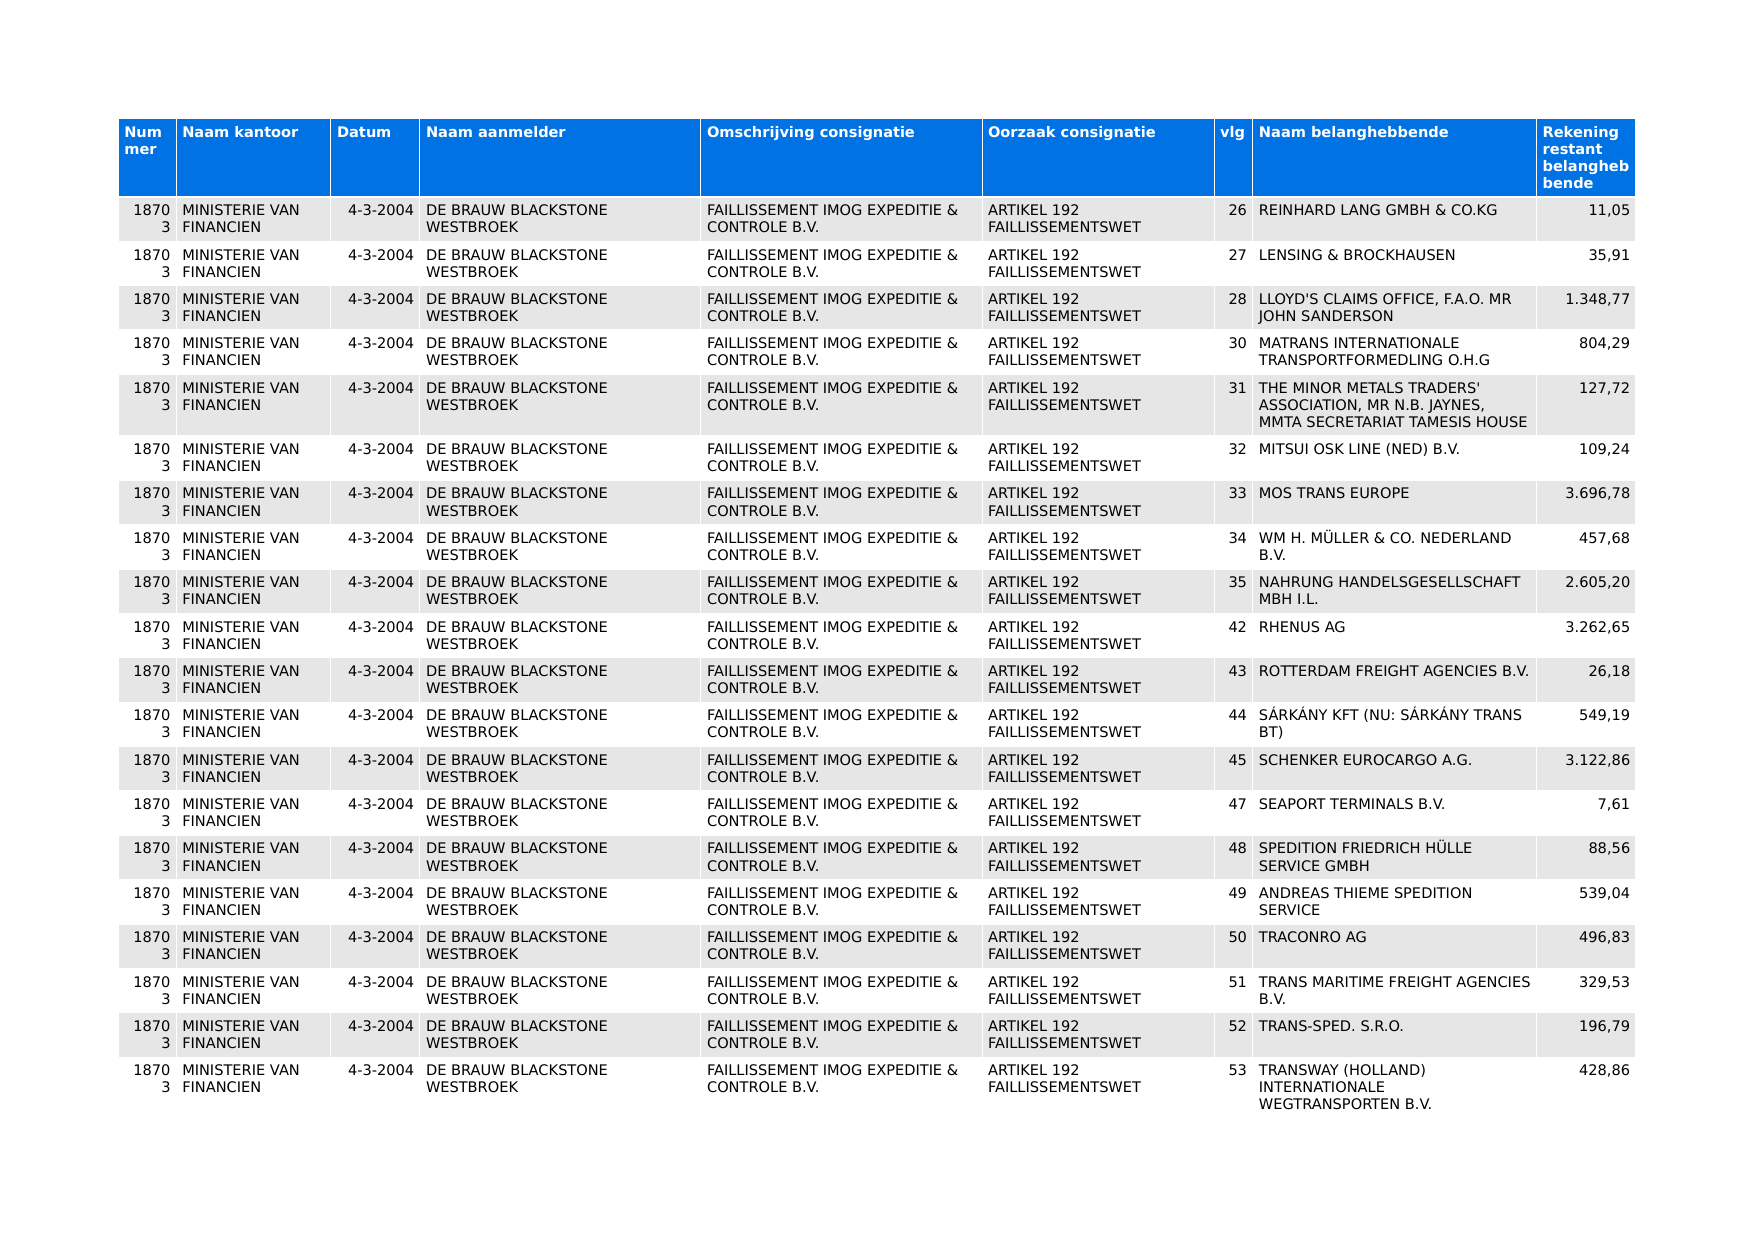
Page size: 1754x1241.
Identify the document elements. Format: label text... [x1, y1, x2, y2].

table_cell MINISTERIE VAN FINANCIEN [177, 570, 330, 613]
table_header Oorzaak consignatie [983, 119, 1214, 196]
table_cell 18703 [119, 658, 176, 702]
table_cell 4-3-2004 [331, 880, 419, 923]
table_cell 4-3-2004 [331, 525, 419, 568]
table_cell 35 [1215, 570, 1252, 613]
table_cell MINISTERIE VAN FINANCIEN [177, 703, 330, 746]
table_cell FAILLISSEMENT IMOG EXPEDITIE & CONTROLE B.V. [701, 1013, 982, 1057]
table_cell DE BRAUW BLACKSTONE WESTBROEK [420, 242, 700, 285]
table_cell ARTIKEL 192 FAILLISSEMENTSWET [983, 198, 1214, 241]
table_cell ARTIKEL 192 FAILLISSEMENTSWET [983, 880, 1214, 923]
table_cell 18703 [119, 375, 176, 435]
table_cell 196,79 [1537, 1013, 1635, 1057]
table_cell 47 [1215, 791, 1252, 835]
table_cell NAHRUNG HANDELSGESELLSCHAFT MBH I.L. [1253, 570, 1536, 613]
table_cell ARTIKEL 192 FAILLISSEMENTSWET [983, 525, 1214, 568]
table_cell FAILLISSEMENT IMOG EXPEDITIE & CONTROLE B.V. [701, 1058, 982, 1118]
table_cell 18703 [119, 331, 176, 374]
table_cell 4-3-2004 [331, 925, 419, 968]
table_cell MINISTERIE VAN FINANCIEN [177, 331, 330, 374]
table_cell DE BRAUW BLACKSTONE WESTBROEK [420, 925, 700, 968]
table_cell 18703 [119, 969, 176, 1012]
table_cell DE BRAUW BLACKSTONE WESTBROEK [420, 1058, 700, 1118]
table_cell 4-3-2004 [331, 481, 419, 524]
table_cell 45 [1215, 747, 1252, 790]
table_cell DE BRAUW BLACKSTONE WESTBROEK [420, 703, 700, 746]
table_cell ARTIKEL 192 FAILLISSEMENTSWET [983, 747, 1214, 790]
table_cell 32 [1215, 436, 1252, 480]
table_cell 27 [1215, 242, 1252, 285]
table_cell DE BRAUW BLACKSTONE WESTBROEK [420, 481, 700, 524]
table_cell ARTIKEL 192 FAILLISSEMENTSWET [983, 1013, 1214, 1057]
table_cell MINISTERIE VAN FINANCIEN [177, 747, 330, 790]
table_cell 53 [1215, 1058, 1252, 1118]
table_cell 7,61 [1537, 791, 1635, 835]
table_cell 18703 [119, 703, 176, 746]
table_cell ARTIKEL 192 FAILLISSEMENTSWET [983, 703, 1214, 746]
table_cell MINISTERIE VAN FINANCIEN [177, 836, 330, 879]
table_cell DE BRAUW BLACKSTONE WESTBROEK [420, 436, 700, 480]
table_cell 3.262,65 [1537, 614, 1635, 657]
table_cell 4-3-2004 [331, 331, 419, 374]
table_cell ARTIKEL 192 FAILLISSEMENTSWET [983, 286, 1214, 329]
table_cell 4-3-2004 [331, 1013, 419, 1057]
table_cell REINHARD LANG GMBH & CO.KG [1253, 198, 1536, 241]
table_cell MINISTERIE VAN FINANCIEN [177, 242, 330, 285]
table_cell ARTIKEL 192 FAILLISSEMENTSWET [983, 242, 1214, 285]
table_cell DE BRAUW BLACKSTONE WESTBROEK [420, 614, 700, 657]
table_cell DE BRAUW BLACKSTONE WESTBROEK [420, 375, 700, 435]
table_cell FAILLISSEMENT IMOG EXPEDITIE & CONTROLE B.V. [701, 375, 982, 435]
table_cell 18703 [119, 614, 176, 657]
table_cell MINISTERIE VAN FINANCIEN [177, 1058, 330, 1118]
table_cell 539,04 [1537, 880, 1635, 923]
table_cell FAILLISSEMENT IMOG EXPEDITIE & CONTROLE B.V. [701, 791, 982, 835]
table_cell MATRANS INTERNATIONALE TRANSPORTFORMEDLING O.H.G [1253, 331, 1536, 374]
table_cell 26,18 [1537, 658, 1635, 702]
table_cell FAILLISSEMENT IMOG EXPEDITIE & CONTROLE B.V. [701, 880, 982, 923]
table_cell 18703 [119, 1058, 176, 1118]
table_cell 457,68 [1537, 525, 1635, 568]
table_cell FAILLISSEMENT IMOG EXPEDITIE & CONTROLE B.V. [701, 242, 982, 285]
table_header Naam belanghebbende [1253, 119, 1536, 196]
table_cell 4-3-2004 [331, 747, 419, 790]
table_cell 4-3-2004 [331, 658, 419, 702]
table_cell DE BRAUW BLACKSTONE WESTBROEK [420, 880, 700, 923]
table_cell MINISTERIE VAN FINANCIEN [177, 658, 330, 702]
table_cell 11,05 [1537, 198, 1635, 241]
table_cell 127,72 [1537, 375, 1635, 435]
table_cell ARTIKEL 192 FAILLISSEMENTSWET [983, 436, 1214, 480]
table_cell 4-3-2004 [331, 614, 419, 657]
table_cell ARTIKEL 192 FAILLISSEMENTSWET [983, 614, 1214, 657]
table_cell ARTIKEL 192 FAILLISSEMENTSWET [983, 375, 1214, 435]
table_cell TRANS-SPED. S.R.O. [1253, 1013, 1536, 1057]
table_cell MINISTERIE VAN FINANCIEN [177, 925, 330, 968]
table_cell DE BRAUW BLACKSTONE WESTBROEK [420, 791, 700, 835]
table_cell 4-3-2004 [331, 1058, 419, 1118]
table_cell WM H. MÜLLER & CO. NEDERLAND B.V. [1253, 525, 1536, 568]
table_cell ARTIKEL 192 FAILLISSEMENTSWET [983, 836, 1214, 879]
table_cell 31 [1215, 375, 1252, 435]
table_cell MINISTERIE VAN FINANCIEN [177, 791, 330, 835]
table_cell FAILLISSEMENT IMOG EXPEDITIE & CONTROLE B.V. [701, 331, 982, 374]
table_cell 329,53 [1537, 969, 1635, 1012]
table_cell DE BRAUW BLACKSTONE WESTBROEK [420, 286, 700, 329]
table_header Naam kantoor [177, 119, 330, 196]
table_cell 1.348,77 [1537, 286, 1635, 329]
table_cell 18703 [119, 1013, 176, 1057]
table_cell 428,86 [1537, 1058, 1635, 1118]
table_cell SPEDITION FRIEDRICH HÜLLE SERVICE GMBH [1253, 836, 1536, 879]
table_cell 18703 [119, 436, 176, 480]
table_cell 18703 [119, 836, 176, 879]
table_cell 52 [1215, 1013, 1252, 1057]
table_cell 18703 [119, 286, 176, 329]
table_cell FAILLISSEMENT IMOG EXPEDITIE & CONTROLE B.V. [701, 703, 982, 746]
table_cell 4-3-2004 [331, 242, 419, 285]
table_cell 18703 [119, 242, 176, 285]
table_cell 4-3-2004 [331, 375, 419, 435]
table_header Rekening restant belanghebbende [1537, 119, 1635, 196]
table_cell MINISTERIE VAN FINANCIEN [177, 198, 330, 241]
table_cell MITSUI OSK LINE (NED) B.V. [1253, 436, 1536, 480]
table_cell 18703 [119, 880, 176, 923]
table_cell 28 [1215, 286, 1252, 329]
table_cell 18703 [119, 570, 176, 613]
table_cell 4-3-2004 [331, 703, 419, 746]
table_cell MINISTERIE VAN FINANCIEN [177, 525, 330, 568]
table_header Omschrijving consignatie [701, 119, 982, 196]
table_cell FAILLISSEMENT IMOG EXPEDITIE & CONTROLE B.V. [701, 198, 982, 241]
table_cell FAILLISSEMENT IMOG EXPEDITIE & CONTROLE B.V. [701, 969, 982, 1012]
table_cell TRANSWAY (HOLLAND) INTERNATIONALE WEGTRANSPORTEN B.V. [1253, 1058, 1536, 1118]
table_cell ARTIKEL 192 FAILLISSEMENTSWET [983, 331, 1214, 374]
table_cell ARTIKEL 192 FAILLISSEMENTSWET [983, 570, 1214, 613]
table_cell 33 [1215, 481, 1252, 524]
table_cell SCHENKER EUROCARGO A.G. [1253, 747, 1536, 790]
table_cell THE MINOR METALS TRADERS' ASSOCIATION, MR N.B. JAYNES, MMTA SECRETARIAT TAMESIS HOUSE [1253, 375, 1536, 435]
table_cell 3.696,78 [1537, 481, 1635, 524]
table_cell MINISTERIE VAN FINANCIEN [177, 436, 330, 480]
table_cell 35,91 [1537, 242, 1635, 285]
table_cell 4-3-2004 [331, 969, 419, 1012]
table_cell 18703 [119, 925, 176, 968]
table_cell DE BRAUW BLACKSTONE WESTBROEK [420, 747, 700, 790]
table_cell LLOYD'S CLAIMS OFFICE, F.A.O. MR JOHN SANDERSON [1253, 286, 1536, 329]
table_header Naam aanmelder [420, 119, 700, 196]
table_cell TRACONRO AG [1253, 925, 1536, 968]
table_cell SÁRKÁNY KFT (NU: SÁRKÁNY TRANS BT) [1253, 703, 1536, 746]
table_cell MINISTERIE VAN FINANCIEN [177, 1013, 330, 1057]
table_cell 42 [1215, 614, 1252, 657]
table_cell 4-3-2004 [331, 198, 419, 241]
table_cell 2.605,20 [1537, 570, 1635, 613]
table_cell MINISTERIE VAN FINANCIEN [177, 969, 330, 1012]
table_cell 34 [1215, 525, 1252, 568]
table_cell FAILLISSEMENT IMOG EXPEDITIE & CONTROLE B.V. [701, 658, 982, 702]
table_cell 4-3-2004 [331, 836, 419, 879]
table_cell DE BRAUW BLACKSTONE WESTBROEK [420, 969, 700, 1012]
table_cell 26 [1215, 198, 1252, 241]
table_cell 18703 [119, 481, 176, 524]
table_cell MINISTERIE VAN FINANCIEN [177, 481, 330, 524]
table_cell 50 [1215, 925, 1252, 968]
table_cell TRANS MARITIME FREIGHT AGENCIES B.V. [1253, 969, 1536, 1012]
table_cell FAILLISSEMENT IMOG EXPEDITIE & CONTROLE B.V. [701, 436, 982, 480]
table_cell 549,19 [1537, 703, 1635, 746]
table_cell DE BRAUW BLACKSTONE WESTBROEK [420, 1013, 700, 1057]
table_cell 496,83 [1537, 925, 1635, 968]
table_cell 4-3-2004 [331, 791, 419, 835]
table_cell 51 [1215, 969, 1252, 1012]
table_cell ARTIKEL 192 FAILLISSEMENTSWET [983, 791, 1214, 835]
table_cell ARTIKEL 192 FAILLISSEMENTSWET [983, 658, 1214, 702]
table_cell FAILLISSEMENT IMOG EXPEDITIE & CONTROLE B.V. [701, 925, 982, 968]
table_cell 804,29 [1537, 331, 1635, 374]
table_cell 18703 [119, 791, 176, 835]
table_cell SEAPORT TERMINALS B.V. [1253, 791, 1536, 835]
table_cell 44 [1215, 703, 1252, 746]
table_header vlg [1215, 119, 1252, 196]
table_cell 3.122,86 [1537, 747, 1635, 790]
table_cell 4-3-2004 [331, 286, 419, 329]
table_cell DE BRAUW BLACKSTONE WESTBROEK [420, 836, 700, 879]
table_cell MINISTERIE VAN FINANCIEN [177, 375, 330, 435]
table_cell FAILLISSEMENT IMOG EXPEDITIE & CONTROLE B.V. [701, 570, 982, 613]
table_cell FAILLISSEMENT IMOG EXPEDITIE & CONTROLE B.V. [701, 481, 982, 524]
table_cell LENSING & BROCKHAUSEN [1253, 242, 1536, 285]
table_cell FAILLISSEMENT IMOG EXPEDITIE & CONTROLE B.V. [701, 747, 982, 790]
table_cell DE BRAUW BLACKSTONE WESTBROEK [420, 658, 700, 702]
table_cell DE BRAUW BLACKSTONE WESTBROEK [420, 331, 700, 374]
table_cell MINISTERIE VAN FINANCIEN [177, 286, 330, 329]
table_cell ARTIKEL 192 FAILLISSEMENTSWET [983, 481, 1214, 524]
table_cell MOS TRANS EUROPE [1253, 481, 1536, 524]
table_cell MINISTERIE VAN FINANCIEN [177, 880, 330, 923]
table_cell RHENUS AG [1253, 614, 1536, 657]
table_cell 109,24 [1537, 436, 1635, 480]
table_cell DE BRAUW BLACKSTONE WESTBROEK [420, 198, 700, 241]
table_cell ROTTERDAM FREIGHT AGENCIES B.V. [1253, 658, 1536, 702]
table_cell ARTIKEL 192 FAILLISSEMENTSWET [983, 969, 1214, 1012]
table_header Nummer [119, 119, 176, 196]
table_cell 30 [1215, 331, 1252, 374]
table_cell MINISTERIE VAN FINANCIEN [177, 614, 330, 657]
table_cell 49 [1215, 880, 1252, 923]
table_cell DE BRAUW BLACKSTONE WESTBROEK [420, 570, 700, 613]
table_cell 88,56 [1537, 836, 1635, 879]
table_cell 4-3-2004 [331, 570, 419, 613]
table_cell ARTIKEL 192 FAILLISSEMENTSWET [983, 925, 1214, 968]
table_cell 43 [1215, 658, 1252, 702]
table_cell ANDREAS THIEME SPEDITION SERVICE [1253, 880, 1536, 923]
table_cell 18703 [119, 525, 176, 568]
table_cell FAILLISSEMENT IMOG EXPEDITIE & CONTROLE B.V. [701, 525, 982, 568]
table_cell DE BRAUW BLACKSTONE WESTBROEK [420, 525, 700, 568]
table_cell 48 [1215, 836, 1252, 879]
table_cell 18703 [119, 198, 176, 241]
table_header Datum [331, 119, 419, 196]
table_cell 18703 [119, 747, 176, 790]
table_cell FAILLISSEMENT IMOG EXPEDITIE & CONTROLE B.V. [701, 836, 982, 879]
table_cell ARTIKEL 192 FAILLISSEMENTSWET [983, 1058, 1214, 1118]
table_cell FAILLISSEMENT IMOG EXPEDITIE & CONTROLE B.V. [701, 286, 982, 329]
table_cell FAILLISSEMENT IMOG EXPEDITIE & CONTROLE B.V. [701, 614, 982, 657]
table_cell 4-3-2004 [331, 436, 419, 480]
